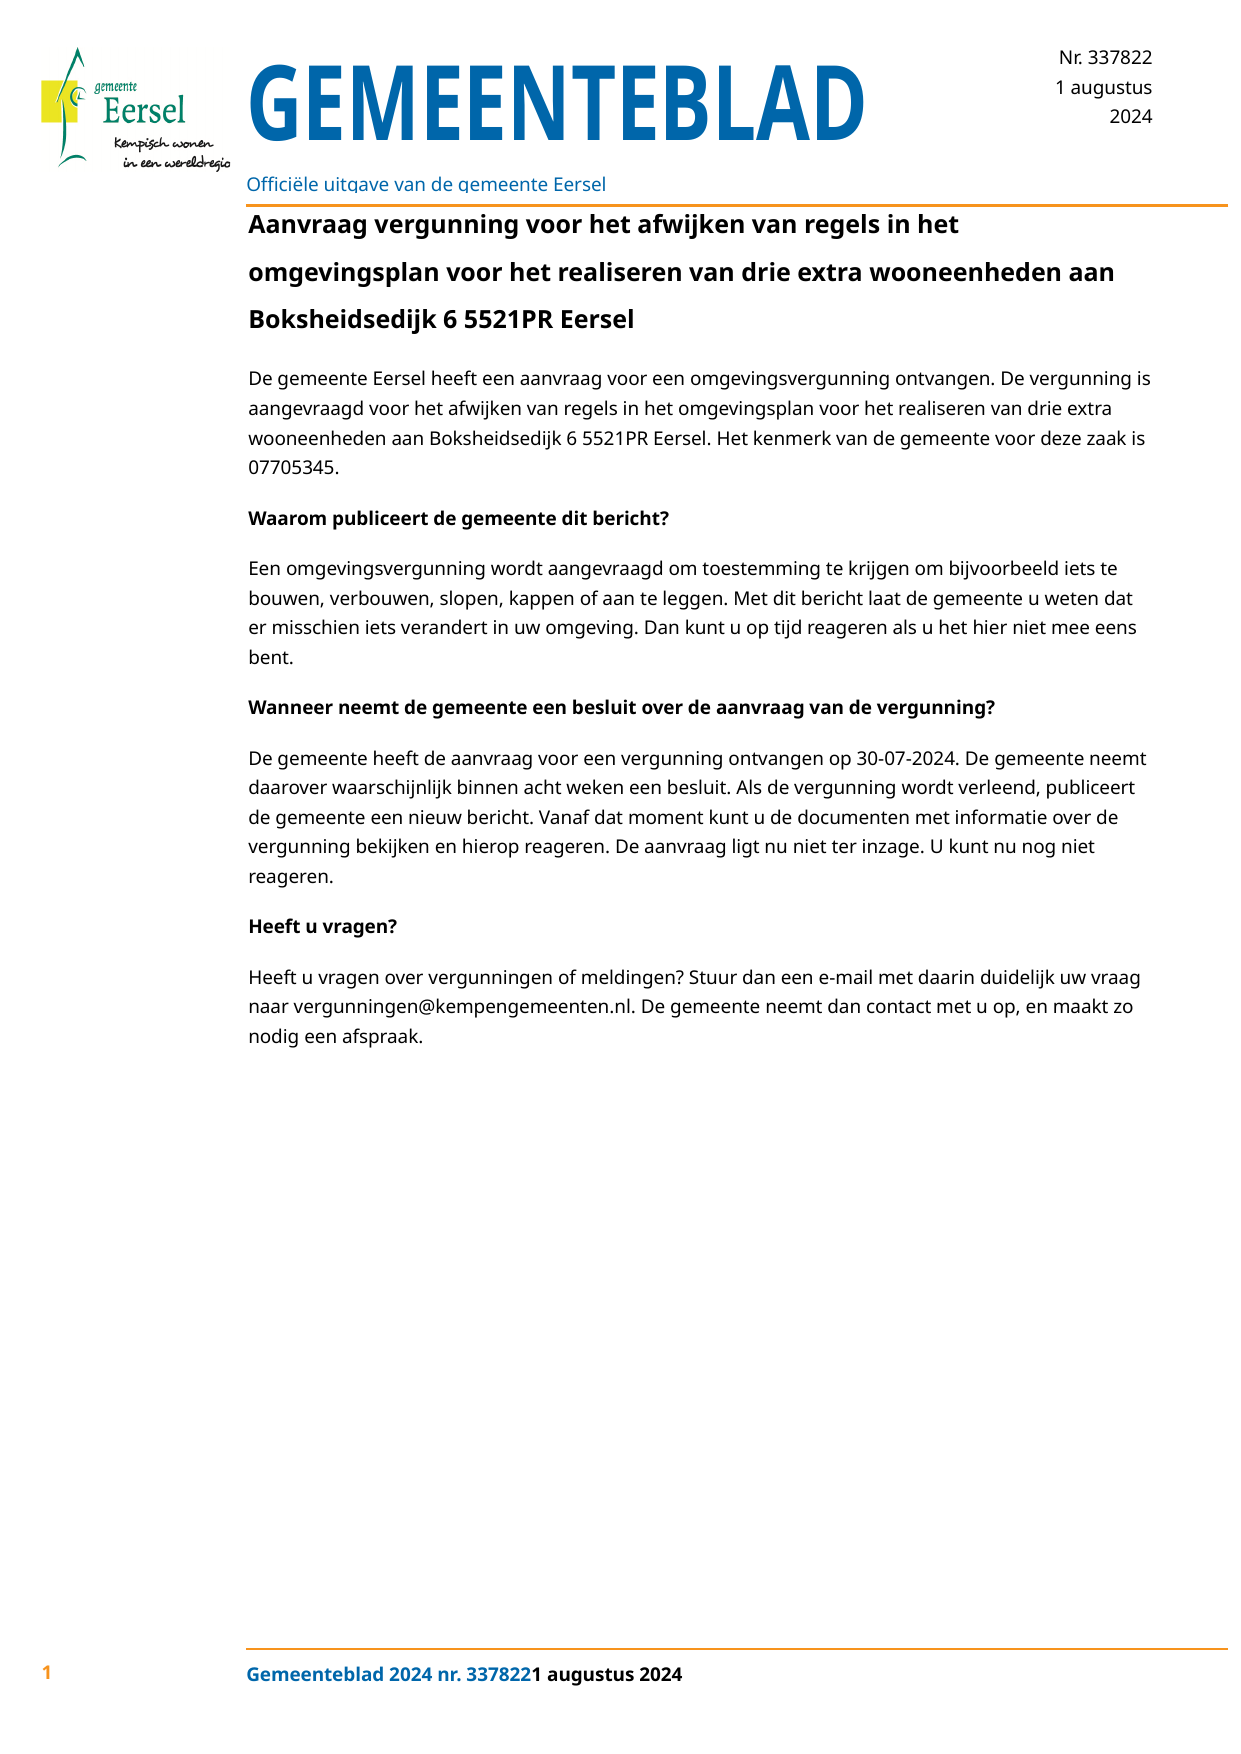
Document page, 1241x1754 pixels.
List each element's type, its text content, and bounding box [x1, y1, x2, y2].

text Heeft u vragen over vergunningen of meldingen? Stuur dan een e-mail met daarin duidelijk uw vraag naar vergunningen@kempengemeenten.nl. De gemeente neemt dan contact met u op, en maakt zo nodig een afspraak. [248, 964, 1152, 1049]
text De gemeente heeft de aanvraag voor een vergunning ontvangen op 30-07-2024. De gemeente neemt daarover waarschijnlijk binnen acht weken een besluit. Als de vergunning wordt verleend, publiceert de gemeente een nieuw bericht. Vanaf dat moment kunt u de documenten met informatie over de vergunning bekijken en hierop reageren. De aanvraag ligt nu niet ter inzage. U kunt nu nog niet reageren. [248, 745, 1152, 889]
picture [41, 47, 231, 172]
text Waarom publiceert de gemeente dit bericht? [248, 505, 1152, 530]
text Aanvraag vergunning voor het afwijken van regels in het omgevingsplan voor het realiseren van drie extra wooneenheden aan Boksheidsedijk 6 5521PR Eersel [248, 207, 1152, 336]
text De gemeente Eersel heeft een aanvraag voor een omgevingsvergunning ontvangen. De vergunning is aangevraagd voor het afwijken van regels in het omgevingsplan voor het realiseren van drie extra wooneenheden aan Boksheidsedijk 6 5521PR Eersel. Het kenmerk van de gemeente voor deze zaak is 07705345. [248, 366, 1152, 480]
text Wanneer neemt de gemeente een besluit over de aanvraag van de vergunning? [248, 694, 1152, 720]
text Een omgevingsvergunning wordt aangevraagd om toestemming te krijgen om bijvoorbeeld iets te bouwen, verbouwen, slopen, kappen of aan te leggen. Met dit bericht laat de gemeente u weten dat er misschien iets verandert in uw omgeving. Dan kunt u op tijd reageren als u het hier niet mee eens bent. [248, 555, 1152, 669]
text Heeft u vragen? [248, 913, 1152, 939]
